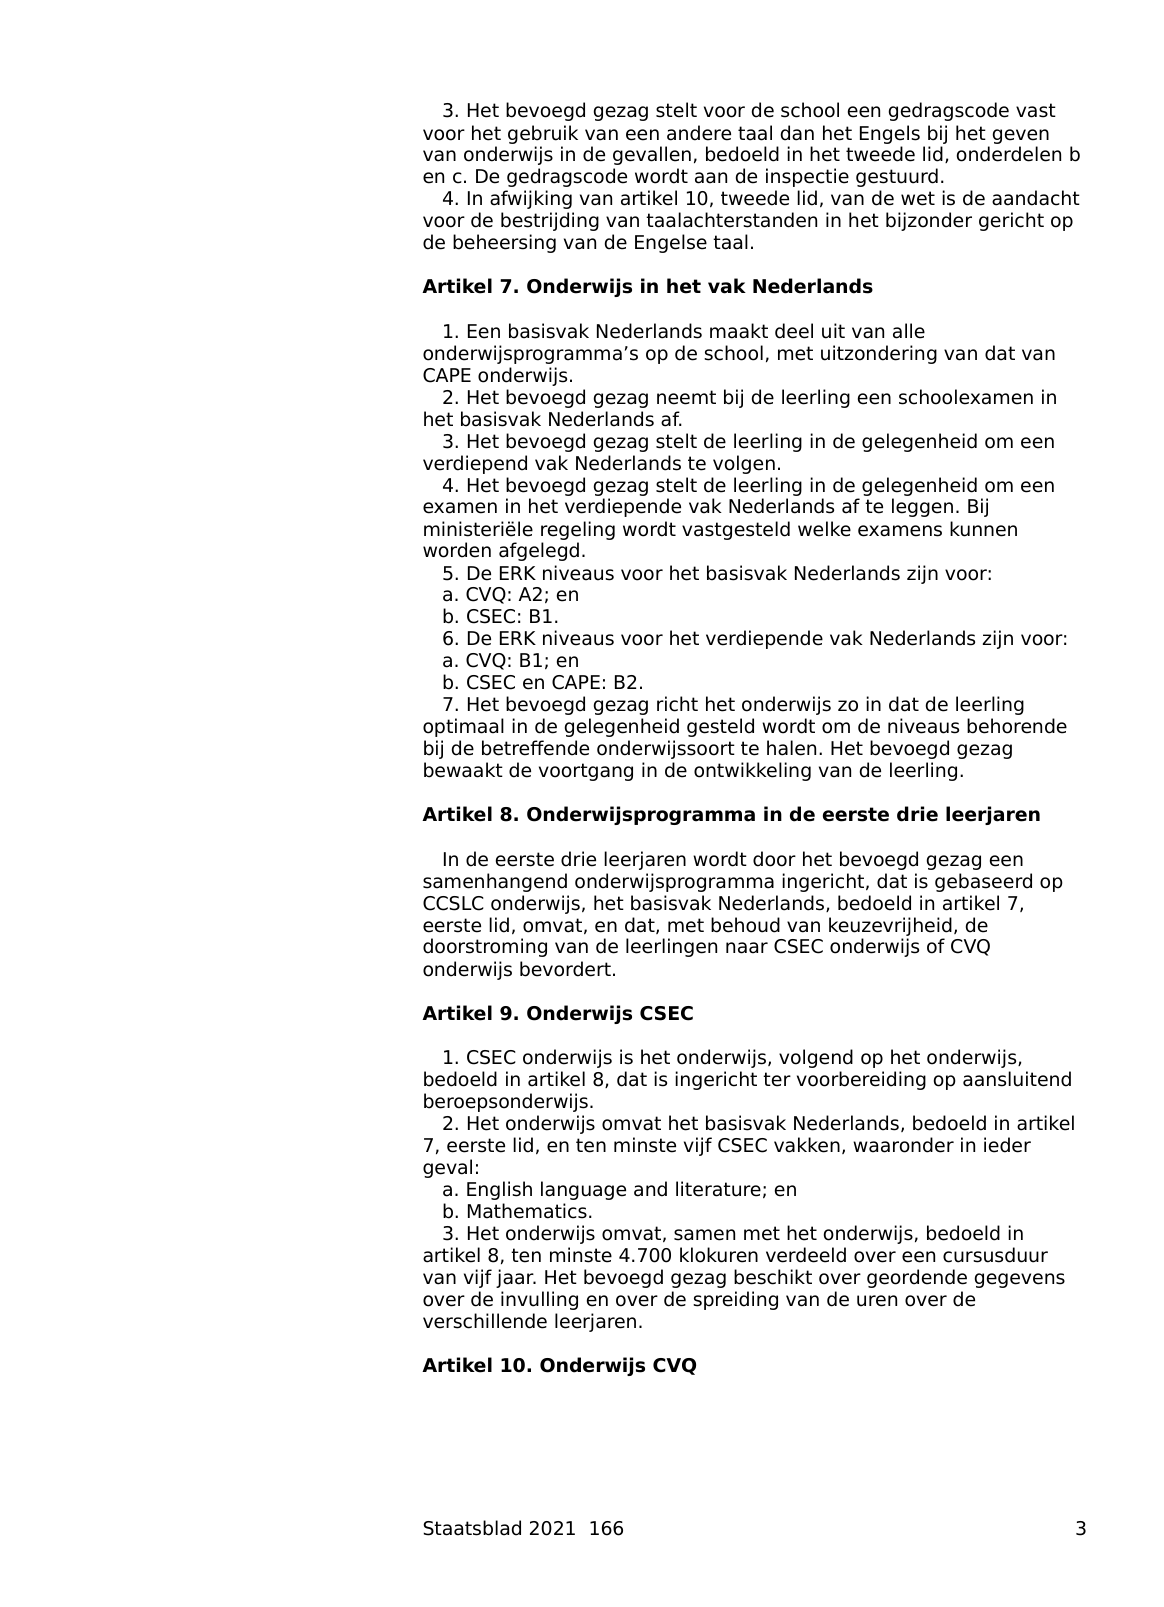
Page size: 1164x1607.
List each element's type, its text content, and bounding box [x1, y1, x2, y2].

text 4. In afwijking van artikel 10, tweede lid, van de wet is de aandacht voor de bestrijding van taalachterstanden in het bijzonder gericht op de beheersing van de Engelse taal. [422, 188, 1087, 254]
text 2. Het onderwijs omvat het basisvak Nederlands, bedoeld in artikel 7, eerste lid, en ten minste vijf CSEC vakken, waaronder in ieder geval: [422, 1113, 1087, 1179]
text a. English language and literature; en [422, 1179, 1087, 1201]
text In de eerste drie leerjaren wordt door het bevoegd gezag een samenhangend onderwijsprogramma ingericht, dat is gebaseerd op CCSLC onderwijs, het basisvak Nederlands, bedoeld in artikel 7, eerste lid, omvat, en dat, met behoud van keuzevrijheid, de doorstroming van de leerlingen naar CSEC onderwijs of CVQ onderwijs bevordert. [422, 848, 1087, 980]
text 7. Het bevoegd gezag richt het onderwijs zo in dat de leerling optimaal in de gelegenheid gesteld wordt om de niveaus behorende bij de betreffende onderwijssoort te halen. Het bevoegd gezag bewaakt de voortgang in de ontwikkeling van de leerling. [422, 694, 1087, 782]
text 5. De ERK niveaus voor het basisvak Nederlands zijn voor: [422, 562, 1087, 584]
subtitle Artikel 8. Onderwijsprogramma in de eerste drie leerjaren [422, 804, 1087, 826]
text b. Mathematics. [422, 1201, 1087, 1223]
text a. CVQ: A2; en [422, 584, 1087, 606]
text 6. De ERK niveaus voor het verdiepende vak Nederlands zijn voor: [422, 628, 1087, 650]
text 3. Het onderwijs omvat, samen met het onderwijs, bedoeld in artikel 8, ten minste 4.700 klokuren verdeeld over een cursusduur van vijf jaar. Het bevoegd gezag beschikt over geordende gegevens over de invulling en over de spreiding van de uren over de verschillende leerjaren. [422, 1223, 1087, 1332]
text 1. Een basisvak Nederlands maakt deel uit van alle onderwijsprogramma’s op de school, met uitzondering van dat van CAPE onderwijs. [422, 321, 1087, 387]
text 3. Het bevoegd gezag stelt voor de school een gedragscode vast voor het gebruik van een andere taal dan het Engels bij het geven van onderwijs in de gevallen, bedoeld in het tweede lid, onderdelen b en c. De gedragscode wordt aan de inspectie gestuurd. [422, 100, 1087, 188]
text a. CVQ: B1; en [422, 650, 1087, 672]
subtitle Artikel 9. Onderwijs CSEC [422, 1003, 1087, 1024]
subtitle Artikel 7. Onderwijs in het vak Nederlands [422, 276, 1087, 298]
text 4. Het bevoegd gezag stelt de leerling in de gelegenheid om een examen in het verdiepende vak Nederlands af te leggen. Bij ministeriële regeling wordt vastgesteld welke examens kunnen worden afgelegd. [422, 474, 1087, 562]
text 2. Het bevoegd gezag neemt bij de leerling een schoolexamen in het basisvak Nederlands af. [422, 387, 1087, 431]
text 1. CSEC onderwijs is het onderwijs, volgend op het onderwijs, bedoeld in artikel 8, dat is ingericht ter voorbereiding op aansluitend beroepsonderwijs. [422, 1047, 1087, 1113]
text 3. Het bevoegd gezag stelt de leerling in de gelegenheid om een verdiepend vak Nederlands te volgen. [422, 431, 1087, 474]
text b. CSEC: B1. [422, 606, 1087, 628]
subtitle Artikel 10. Onderwijs CVQ [422, 1355, 1087, 1377]
text b. CSEC en CAPE: B2. [422, 672, 1087, 694]
